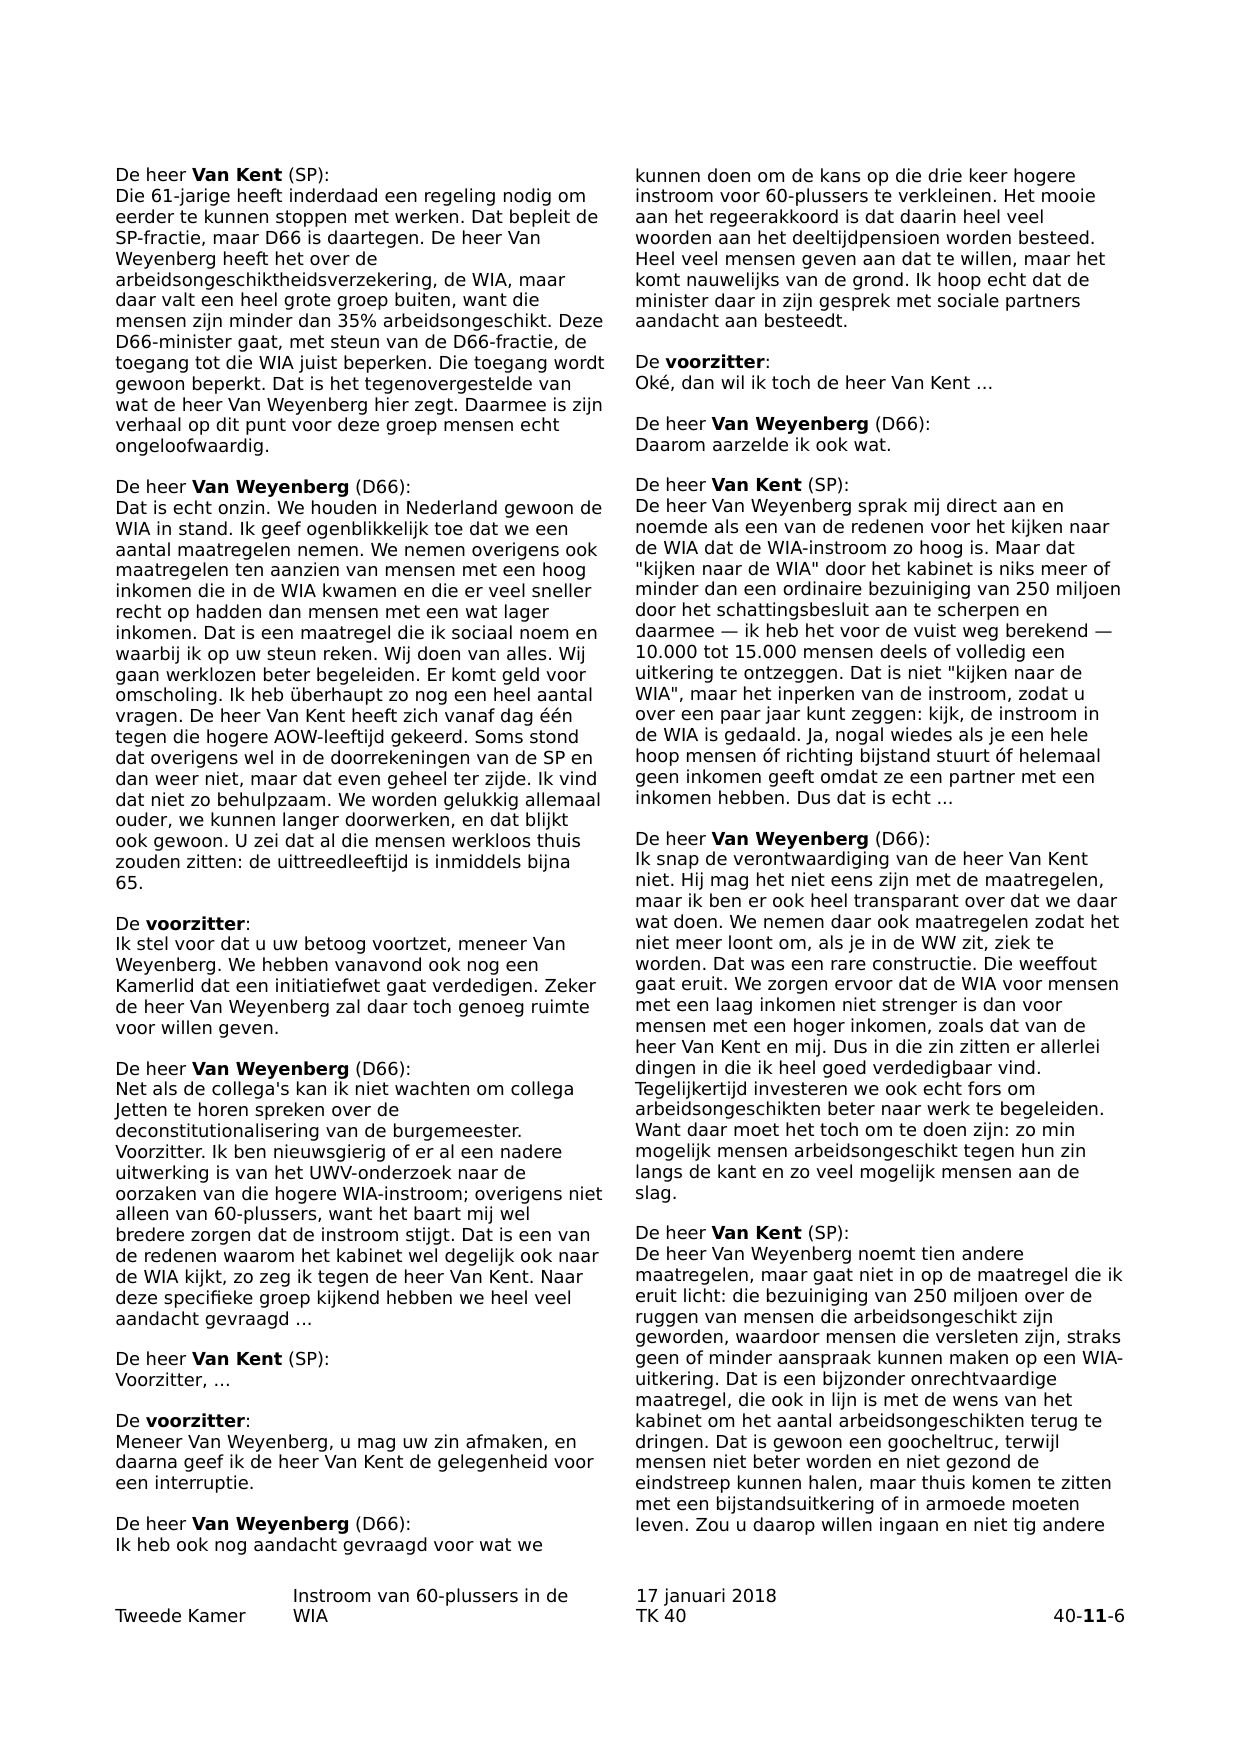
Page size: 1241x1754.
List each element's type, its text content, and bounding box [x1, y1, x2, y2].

text De heer Van Weyenberg (D66): [115, 1514, 605, 1534]
text De heer Van Weyenberg (D66): [635, 413, 1125, 434]
text De voorzitter: [115, 913, 605, 934]
text Meneer Van Weyenberg, u mag uw zin afmaken, en daarna geef ik de heer Van Kent de gelegenheid voor een interruptie. [115, 1431, 605, 1494]
text De heer Van Weyenberg noemt tien andere maatregelen, maar gaat niet in op de maatregel die ik eruit licht: die bezuiniging van 250 miljoen over de ruggen van mensen die arbeidsongeschikt zijn geworden, waardoor mensen die versleten zijn, straks geen of minder aanspraak kunnen maken op een WIA-uitkering. Dat is een bijzonder onrechtvaardige maatregel, die ook in lijn is met de wens van het kabinet om het aantal arbeidsongeschikten terug te dringen. Dat is gewoon een goocheltruc, terwijl mensen niet beter worden en niet gezond de eindstreep kunnen halen, maar thuis komen te zitten met een bijstandsuitkering of in armoede moeten leven. Zou u daarop willen ingaan en niet tig andere [635, 1244, 1125, 1536]
text Die 61-jarige heeft inderdaad een regeling nodig om eerder te kunnen stoppen met werken. Dat bepleit de SP-fractie, maar D66 is daartegen. De heer Van Weyenberg heeft het over de arbeidsongeschiktheidsverzekering, de WIA, maar daar valt een heel grote groep buiten, want die mensen zijn minder dan 35% arbeidsongeschikt. Deze D66-minister gaat, met steun van de D66-fractie, de toegang tot die WIA juist beperken. Die toegang wordt gewoon beperkt. Dat is het tegenovergestelde van wat de heer Van Weyenberg hier zegt. Daarmee is zijn verhaal op dit punt voor deze groep mensen echt ongeloofwaardig. [115, 186, 605, 457]
text De heer Van Kent (SP): [635, 1223, 1125, 1244]
text De heer Van Weyenberg sprak mij direct aan en noemde als een van de redenen voor het kijken naar de WIA dat de WIA-instroom zo hoog is. Maar dat "kijken naar de WIA" door het kabinet is niks meer of minder dan een ordinaire bezuiniging van 250 miljoen door het schattingsbesluit aan te scherpen en daarmee — ik heb het voor de vuist weg berekend — 10.000 tot 15.000 mensen deels of volledig een uitkering te ontzeggen. Dat is niet "kijken naar de WIA", maar het inperken van de instroom, zodat u over een paar jaar kunt zeggen: kijk, de instroom in de WIA is gedaald. Ja, nogal wiedes als je een hele hoop mensen óf richting bijstand stuurt óf helemaal geen inkomen geeft omdat ze een partner met een inkomen hebben. Dus dat is echt ... [635, 496, 1125, 808]
text kunnen doen om de kans op die drie keer hogere instroom voor 60-plussers te verkleinen. Het mooie aan het regeerakkoord is dat daarin heel veel woorden aan het deeltijdpensioen worden besteed. Heel veel mensen geven aan dat te willen, maar het komt nauwelijks van de grond. Ik hoop echt dat de minister daar in zijn gesprek met sociale partners aandacht aan besteedt. [635, 165, 1125, 332]
text Ik stel voor dat u uw betoog voortzet, meneer Van Weyenberg. We hebben vanavond ook nog een Kamerlid dat een initiatiefwet gaat verdedigen. Zeker de heer Van Weyenberg zal daar toch genoeg ruimte voor willen geven. [115, 934, 605, 1038]
text Oké, dan wil ik toch de heer Van Kent ... [635, 373, 1125, 393]
text De heer Van Kent (SP): [115, 165, 605, 186]
text De heer Van Weyenberg (D66): [115, 1058, 605, 1079]
text Ik snap de verontwaardiging van de heer Van Kent niet. Hij mag het niet eens zijn met de maatregelen, maar ik ben er ook heel transparant over dat we daar wat doen. We nemen daar ook maatregelen zodat het niet meer loont om, als je in de WW zit, ziek te worden. Dat was een rare constructie. Die weeffout gaat eruit. We zorgen ervoor dat de WIA voor mensen met een laag inkomen niet strenger is dan voor mensen met een hoger inkomen, zoals dat van de heer Van Kent en mij. Dus in die zin zitten er allerlei dingen in die ik heel goed verdedigbaar vind. Tegelijkertijd investeren we ook echt fors om arbeidsongeschikten beter naar werk te begeleiden. Want daar moet het toch om te doen zijn: zo min mogelijk mensen arbeidsongeschikt tegen hun zin langs de kant en zo veel mogelijk mensen aan de slag. [635, 849, 1125, 1203]
text Ik heb ook nog aandacht gevraagd voor wat we [115, 1534, 605, 1555]
text Dat is echt onzin. We houden in Nederland gewoon de WIA in stand. Ik geef ogenblikkelijk toe dat we een aantal maatregelen nemen. We nemen overigens ook maatregelen ten aanzien van mensen met een hoog inkomen die in de WIA kwamen en die er veel sneller recht op hadden dan mensen met een wat lager inkomen. Dat is een maatregel die ik sociaal noem en waarbij ik op uw steun reken. Wij doen van alles. Wij gaan werklozen beter begeleiden. Er komt geld voor omscholing. Ik heb überhaupt zo nog een heel aantal vragen. De heer Van Kent heeft zich vanaf dag één tegen die hogere AOW-leeftijd gekeerd. Soms stond dat overigens wel in de doorrekeningen van de SP en dan weer niet, maar dat even geheel ter zijde. Ik vind dat niet zo behulpzaam. We worden gelukkig allemaal ouder, we kunnen langer doorwerken, en dat blijkt ook gewoon. U zei dat al die mensen werkloos thuis zouden zitten: de uittreedleeftijd is inmiddels bijna 65. [115, 498, 605, 893]
text De voorzitter: [115, 1411, 605, 1431]
text De heer Van Kent (SP): [635, 475, 1125, 496]
text Voorzitter, ... [115, 1370, 605, 1391]
text Daarom aarzelde ik ook wat. [635, 434, 1125, 455]
text Net als de collega's kan ik niet wachten om collega Jetten te horen spreken over de deconstitutionalisering van de burgemeester. [115, 1079, 605, 1142]
text De heer Van Weyenberg (D66): [635, 828, 1125, 849]
text De heer Van Kent (SP): [115, 1349, 605, 1370]
text De voorzitter: [635, 352, 1125, 373]
text Voorzitter. Ik ben nieuwsgierig of er al een nadere uitwerking is van het UWV-onderzoek naar de oorzaken van die hogere WIA-instroom; overigens niet alleen van 60-plussers, want het baart mij wel bredere zorgen dat de instroom stijgt. Dat is een van de redenen waarom het kabinet wel degelijk ook naar de WIA kijkt, zo zeg ik tegen de heer Van Kent. Naar deze specifieke groep kijkend hebben we heel veel aandacht gevraagd ... [115, 1142, 605, 1329]
text De heer Van Weyenberg (D66): [115, 477, 605, 498]
